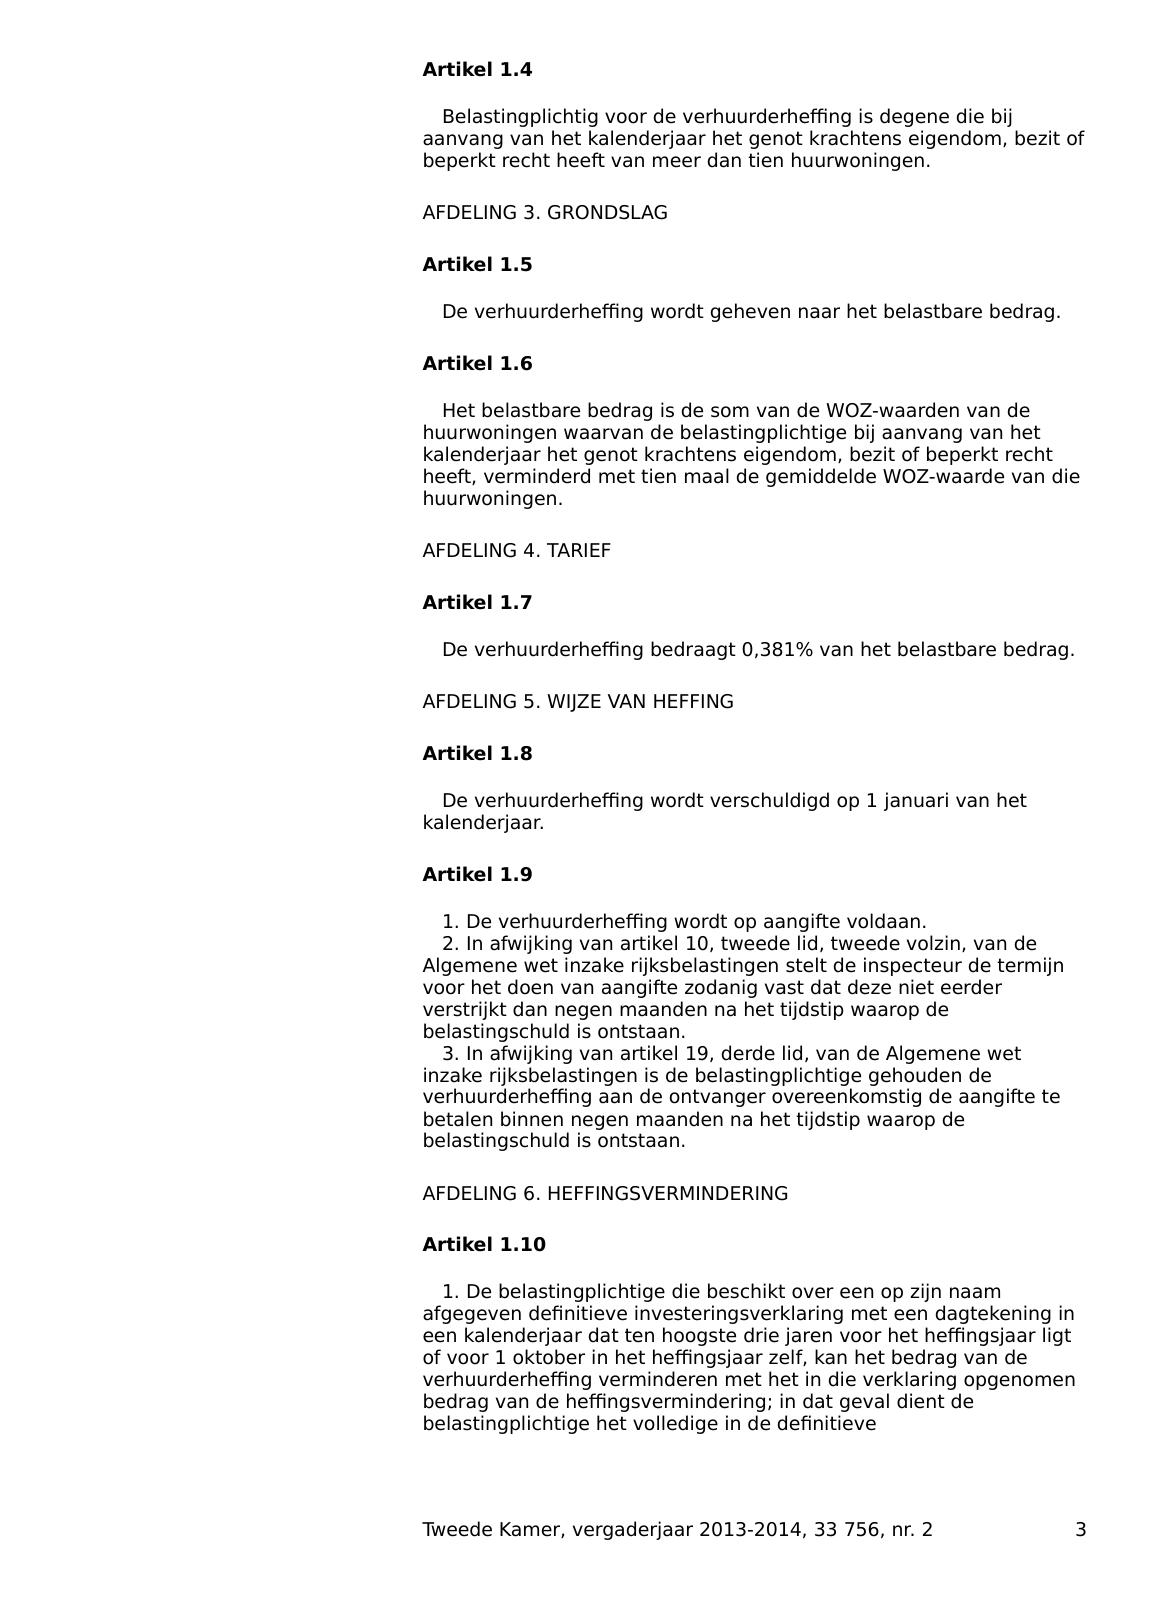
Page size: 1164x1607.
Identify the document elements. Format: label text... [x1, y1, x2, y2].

subtitle AFDELING 5. WIJZE VAN HEFFING [422, 691, 1087, 713]
subtitle Artikel 1.6 [422, 353, 1087, 375]
text 3. In afwijking van artikel 19, derde lid, van de Algemene wet inzake rijksbelastingen is de belastingplichtige gehouden de verhuurderheffing aan de ontvanger overeenkomstig de aangifte te betalen binnen negen maanden na het tijdstip waarop de belastingschuld is ontstaan. [422, 1042, 1087, 1152]
text De verhuurderheffing wordt geheven naar het belastbare bedrag. [422, 301, 1087, 323]
subtitle Artikel 1.7 [422, 592, 1087, 614]
text 1. De belastingplichtige die beschikt over een op zijn naam afgegeven definitieve investeringsverklaring met een dagtekening in een kalenderjaar dat ten hoogste drie jaren voor het heffingsjaar ligt of voor 1 oktober in het heffingsjaar zelf, kan het bedrag van de verhuurderheffing verminderen met het in die verklaring opgenomen bedrag van de heffingsvermindering; in dat geval dient de belastingplichtige het volledige in de definitieve [422, 1281, 1087, 1435]
subtitle AFDELING 4. TARIEF [422, 540, 1087, 562]
text 1. De verhuurderheffing wordt op aangifte voldaan. [422, 911, 1087, 933]
text Belastingplichtig voor de verhuurderheffing is degene die bij aanvang van het kalenderjaar het genot krachtens eigendom, bezit of beperkt recht heeft van meer dan tien huurwoningen. [422, 106, 1087, 172]
text De verhuurderheffing wordt verschuldigd op 1 januari van het kalenderjaar. [422, 790, 1087, 834]
subtitle Artikel 1.9 [422, 864, 1087, 886]
text 2. In afwijking van artikel 10, tweede lid, tweede volzin, van de Algemene wet inzake rijksbelastingen stelt de inspecteur de termijn voor het doen van aangifte zodanig vast dat deze niet eerder verstrijkt dan negen maanden na het tijdstip waarop de belastingschuld is ontstaan. [422, 933, 1087, 1042]
subtitle Artikel 1.5 [422, 254, 1087, 276]
subtitle AFDELING 3. GRONDSLAG [422, 202, 1087, 224]
text De verhuurderheffing bedraagt 0,381% van het belastbare bedrag. [422, 639, 1087, 661]
subtitle Artikel 1.10 [422, 1234, 1087, 1256]
subtitle Artikel 1.8 [422, 743, 1087, 765]
subtitle AFDELING 6. HEFFINGSVERMINDERING [422, 1182, 1087, 1204]
text Het belastbare bedrag is de som van de WOZ-waarden van de huurwoningen waarvan de belastingplichtige bij aanvang van het kalenderjaar het genot krachtens eigendom, bezit of beperkt recht heeft, verminderd met tien maal de gemiddelde WOZ-waarde van die huurwoningen. [422, 400, 1087, 510]
subtitle Artikel 1.4 [422, 59, 1087, 81]
